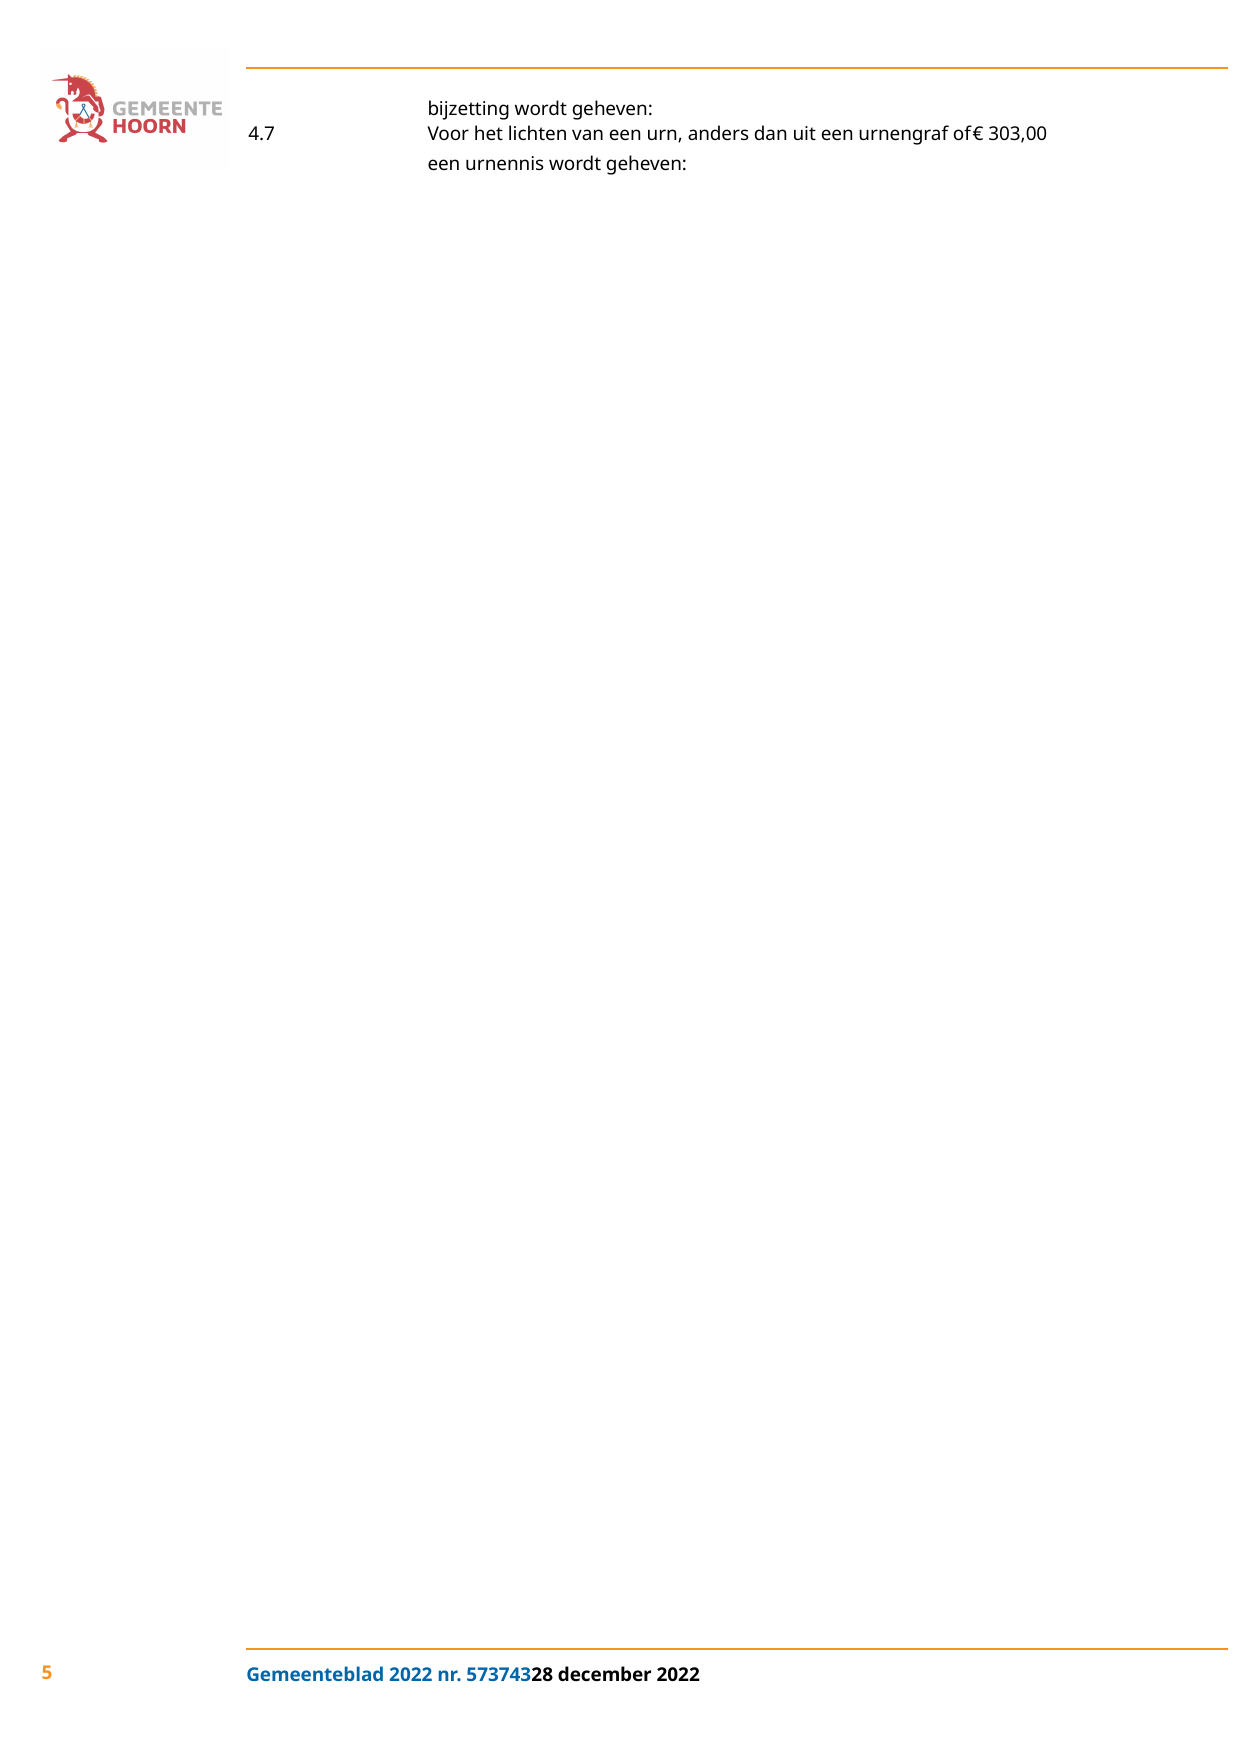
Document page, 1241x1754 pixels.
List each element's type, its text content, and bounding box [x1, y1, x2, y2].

table_cell Voor het lichten van een urn, anders dan uit een urnengraf of een urnennis wordt geheven: [427, 121, 972, 176]
picture [41, 47, 231, 172]
table_cell [248, 95, 427, 121]
table_cell [973, 95, 1152, 121]
table_cell bijzetting wordt geheven: [427, 95, 972, 121]
table_cell € 303,00 [973, 121, 1152, 176]
table_cell 4.7 [248, 121, 427, 176]
